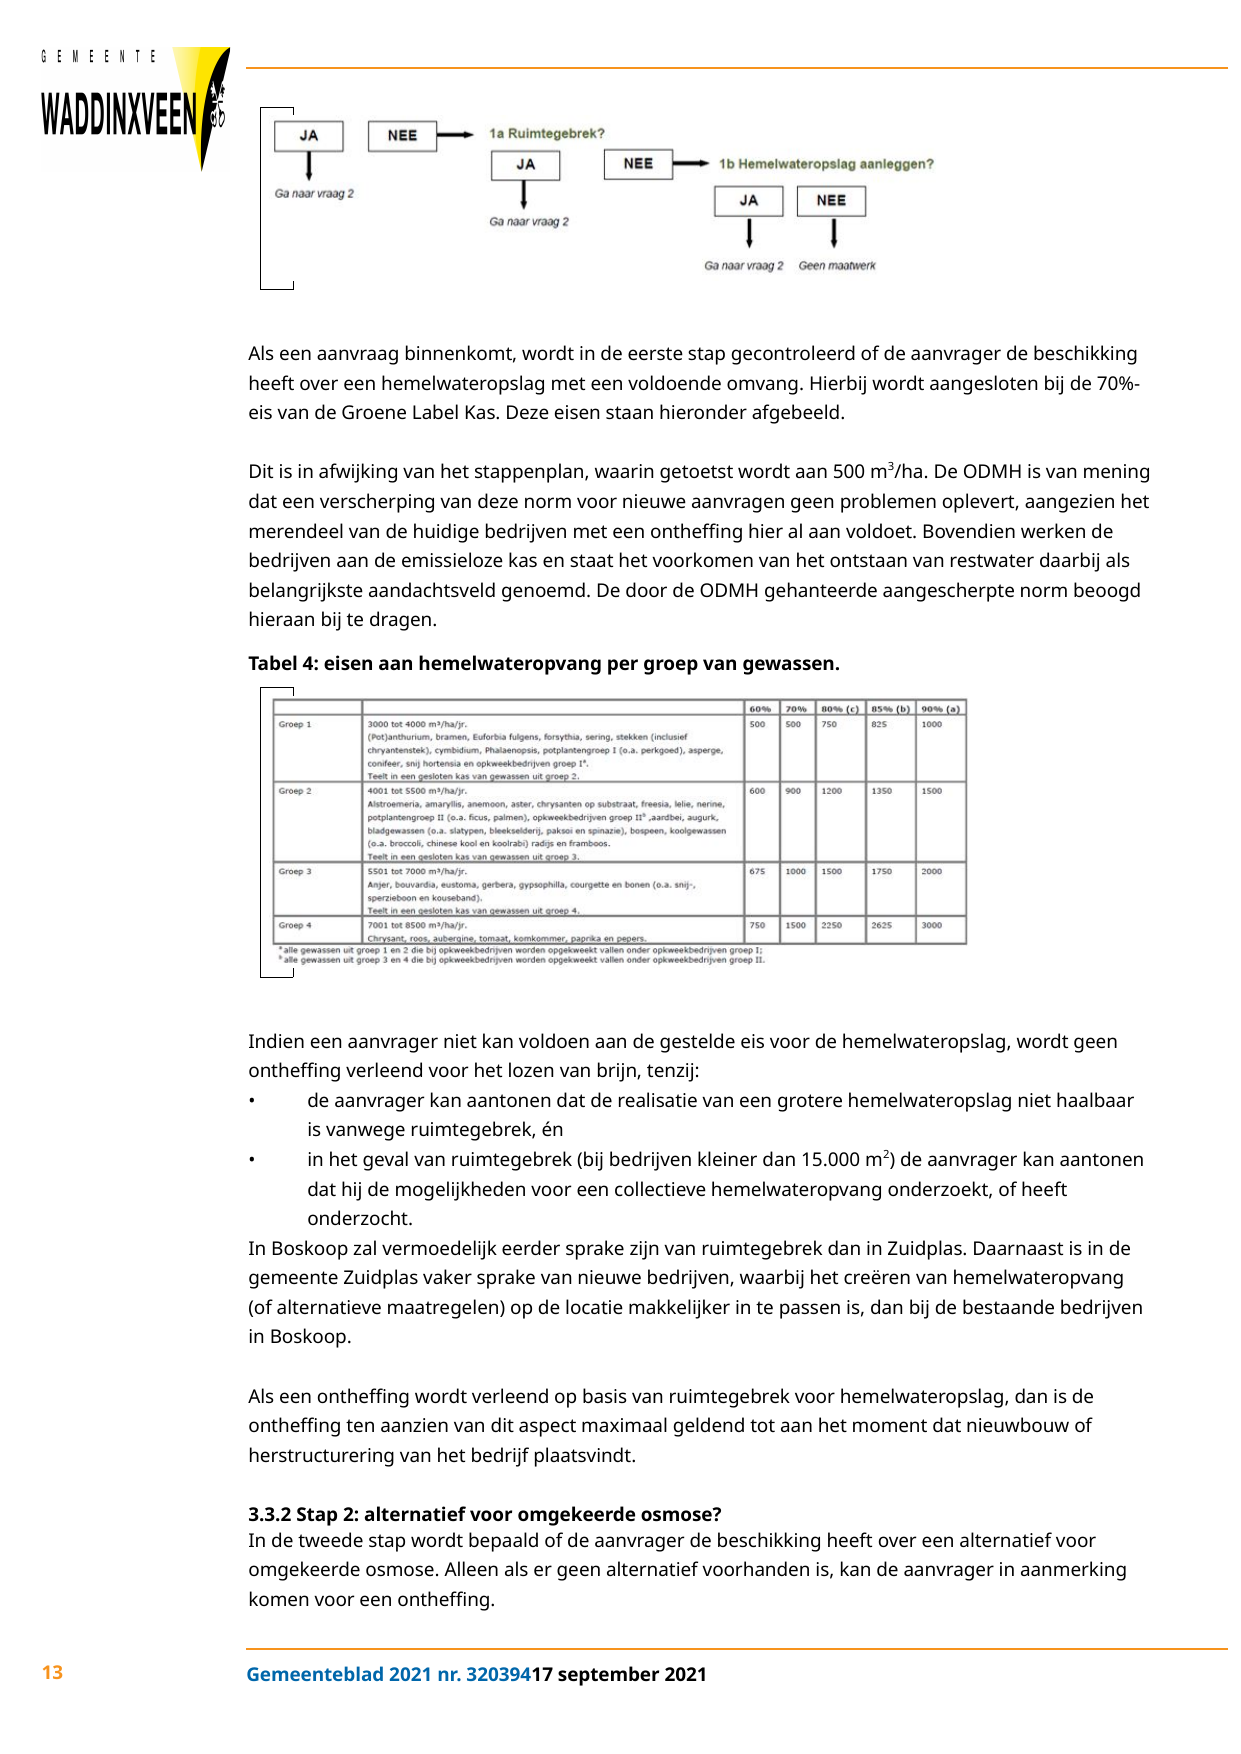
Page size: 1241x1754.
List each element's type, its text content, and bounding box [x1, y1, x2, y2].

list de aanvrager kan aantonen dat de realisatie van een grotere hemelwateropslag niet haalbaar is vanwege ruimtegebrek, én [248, 1087, 1152, 1142]
picture [268, 115, 941, 281]
text Dit is in afwijking van het stappenplan, waarin getoetst wordt aan 500 m3/ha. De ODMH is van mening dat een verscherping van deze norm voor nieuwe aanvragen geen problemen oplevert, aangezien het merendeel van de huidige bedrijven met een ontheffing hier al aan voldoet. Bovendien werken de bedrijven aan de emissieloze kas en staat het voorkomen van het ontstaan van restwater daarbij als belangrijkste aandachtsveld genoemd. De door de ODMH gehanteerde aangescherpte norm beoogd hieraan bij te dragen. [248, 459, 1152, 632]
picture [41, 47, 231, 172]
text Als een aanvraag binnenkomt, wordt in de eerste stap gecontroleerd of de aanvrager de beschikking heeft over een hemelwateropslag met een voldoende omvang. Hierbij wordt aangesloten bij de 70%-eis van de Groene Label Kas. Deze eisen staan hieronder afgebeeld. [248, 340, 1152, 425]
text In de tweede stap wordt bepaald of de aanvrager de beschikking heeft over een alternatief voor omgekeerde osmose. Alleen als er geen alternatief voorhanden is, kan de aanvrager in aanmerking komen voor een ontheffing. [248, 1527, 1152, 1612]
list in het geval van ruimtegebrek (bij bedrijven kleiner dan 15.000 m2) de aanvrager kan aantonen dat hij de mogelijkheden voor een collectieve hemelwateropvang onderzoekt, of heeft onderzocht. [248, 1146, 1152, 1231]
text 3.3.2 Stap 2: alternatief voor omgekeerde osmose? [248, 1501, 1152, 1527]
text Tabel 4: eisen aan hemelwateropvang per groep van gewassen. [248, 650, 1152, 675]
text Als een ontheffing wordt verleend op basis van ruimtegebrek voor hemelwateropslag, dan is de ontheffing ten aanzien van dit aspect maximaal geldend tot aan het moment dat nieuwbouw of herstructurering van het bedrijf plaatsvindt. [248, 1383, 1152, 1468]
text Indien een aanvrager niet kan voldoen aan de gestelde eis voor de hemelwateropslag, wordt geen ontheffing verleend voor het lozen van brijn, tenzij: [248, 1028, 1152, 1083]
picture [268, 696, 970, 968]
text In Boskoop zal vermoedelijk eerder sprake zijn van ruimtegebrek dan in Zuidplas. Daarnaast is in de gemeente Zuidplas vaker sprake van nieuwe bedrijven, waarbij het creëren van hemelwateropvang (of alternatieve maatregelen) op de locatie makkelijker in te passen is, dan bij de bestaande bedrijven in Boskoop. [248, 1235, 1152, 1349]
